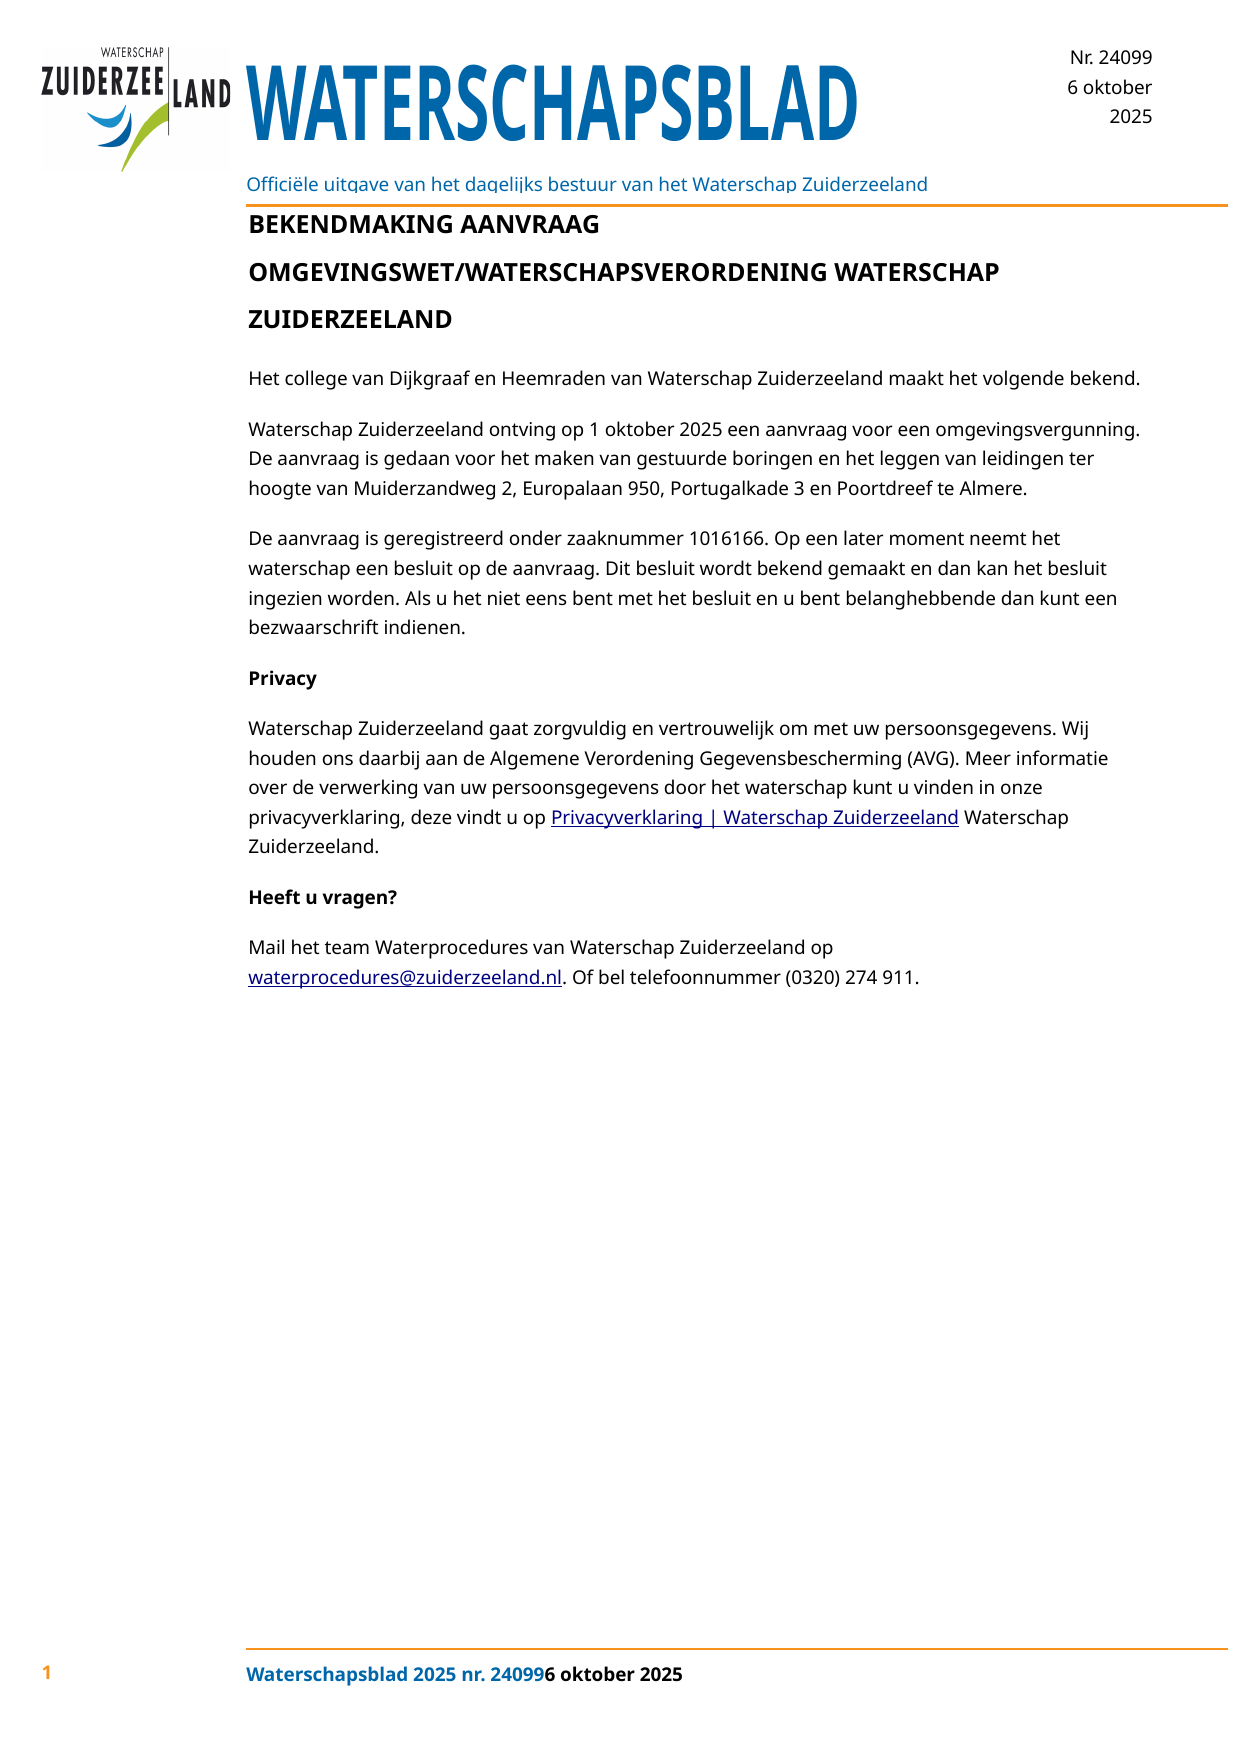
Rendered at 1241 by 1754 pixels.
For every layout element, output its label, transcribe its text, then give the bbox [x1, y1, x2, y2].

text Heeft u vragen? [248, 884, 1152, 909]
text Het college van Dijkgraaf en Heemraden van Waterschap Zuiderzeeland maakt het volgende bekend. [248, 366, 1152, 391]
text Mail het team Waterprocedures van Waterschap Zuiderzeeland op waterprocedures@zuiderzeeland.nl. Of bel telefoonnummer (0320) 274 911. [248, 934, 1152, 989]
text BEKENDMAKING AANVRAAG OMGEVINGSWET/WATERSCHAPSVERORDENING WATERSCHAP ZUIDERZEELAND [248, 207, 1152, 336]
text De aanvraag is geregistreerd onder zaaknummer 1016166. Op een later moment neemt het waterschap een besluit op de aanvraag. Dit besluit wordt bekend gemaakt en dan kan het besluit ingezien worden. Als u het niet eens bent met het besluit en u bent belanghebbende dan kunt een bezwaarschrift indienen. [248, 526, 1152, 640]
text Waterschap Zuiderzeeland ontving op 1 oktober 2025 een aanvraag voor een omgevingsvergunning. De aanvraag is gedaan voor het maken van gestuurde boringen en het leggen van leidingen ter hoogte van Muiderzandweg 2, Europalaan 950, Portugalkade 3 en Poortdreef te Almere. [248, 416, 1152, 501]
text Waterschap Zuiderzeeland gaat zorgvuldig en vertrouwelijk om met uw persoonsgegevens. Wij houden ons daarbij aan de Algemene Verordening Gegevensbescherming (AVG). Meer informatie over de verwerking van uw persoonsgegevens door het waterschap kunt u vinden in onze privacyverklaring, deze vindt u op Privacyverklaring | Waterschap Zuiderzeeland Waterschap Zuiderzeeland. [248, 715, 1152, 859]
picture [41, 47, 231, 172]
text Privacy [248, 665, 1152, 690]
